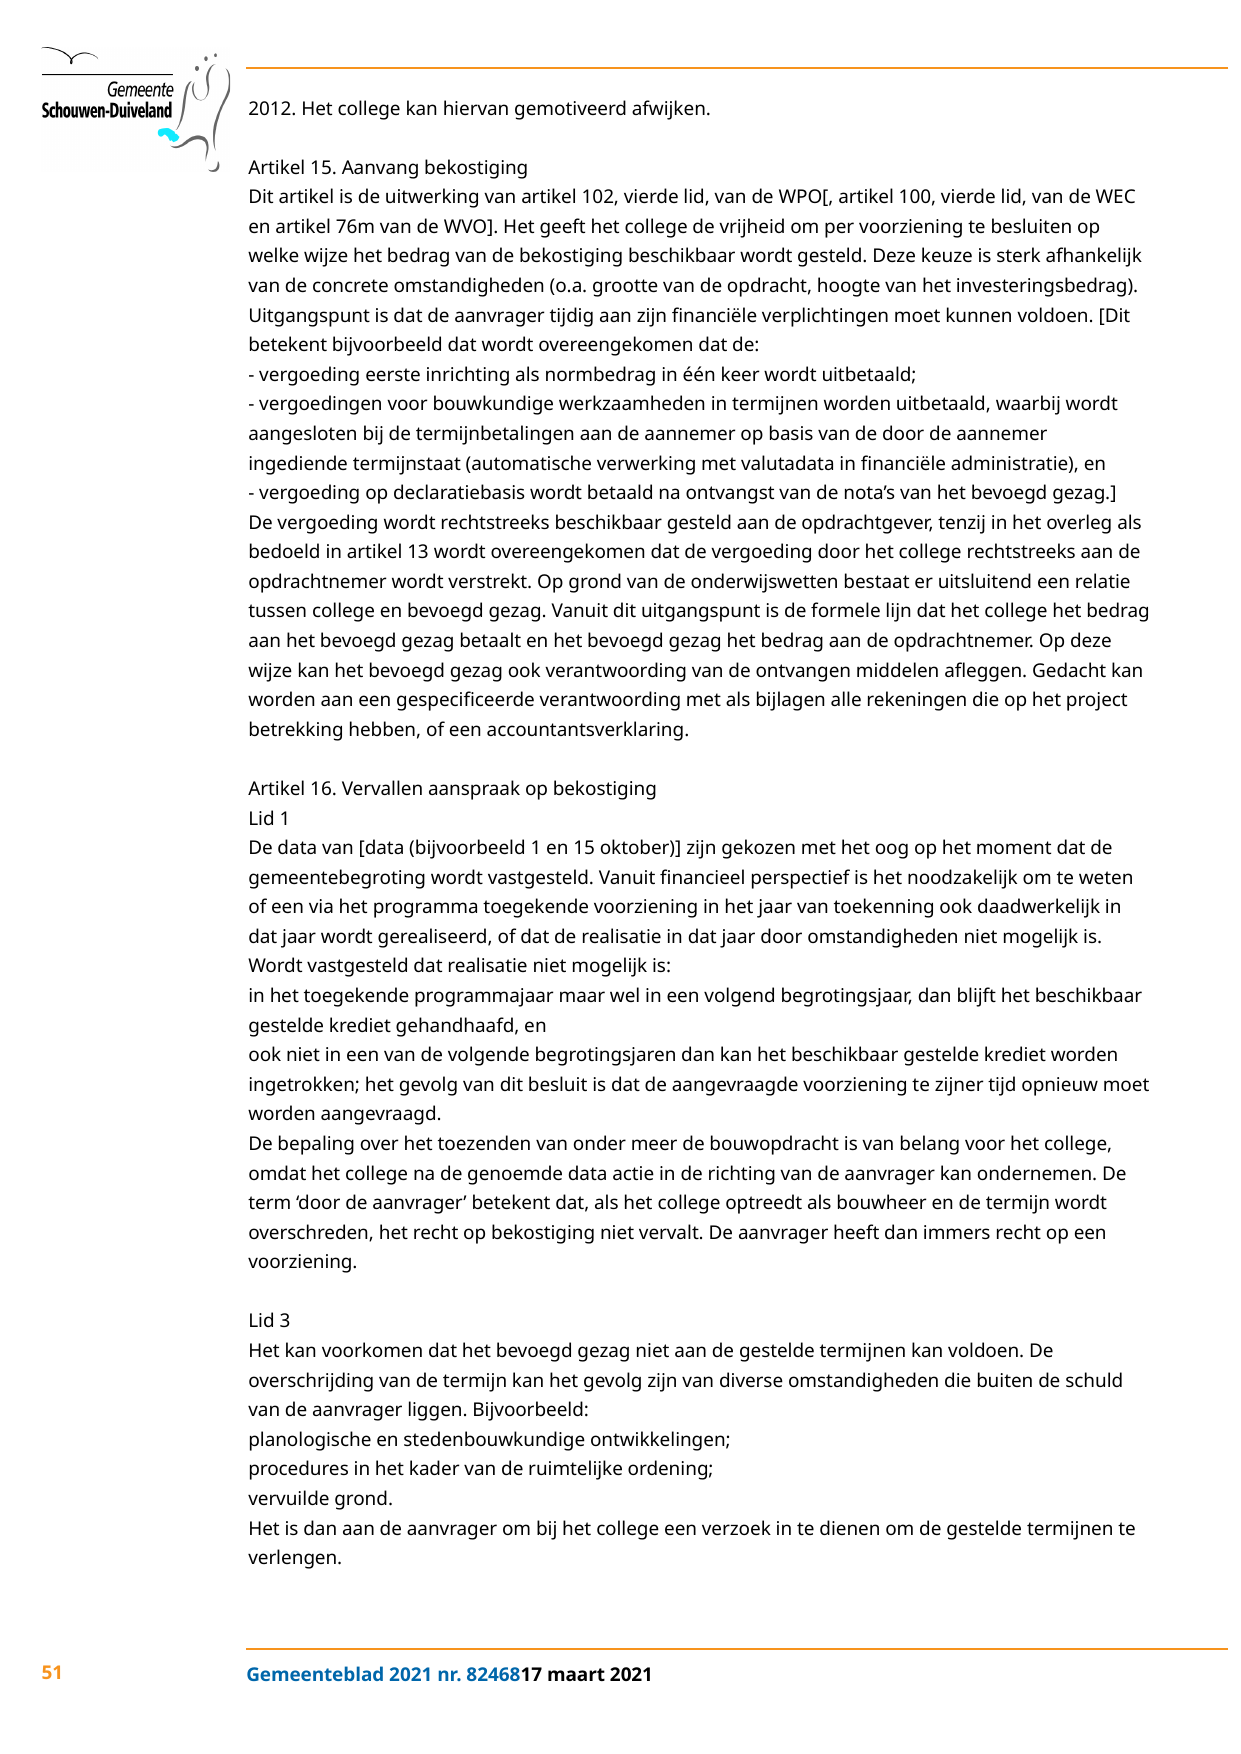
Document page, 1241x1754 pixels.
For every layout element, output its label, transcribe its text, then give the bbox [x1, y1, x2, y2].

text De vergoeding wordt rechtstreeks beschikbaar gesteld aan de opdrachtgever, tenzij in het overleg als bedoeld in artikel 13 wordt overeengekomen dat de vergoeding door het college rechtstreeks aan de opdrachtnemer wordt verstrekt. Op grond van de onderwijswetten bestaat er uitsluitend een relatie tussen college en bevoegd gezag. Vanuit dit uitgangspunt is de formele lijn dat het college het bedrag aan het bevoegd gezag betaalt en het bevoegd gezag het bedrag aan de opdrachtnemer. Op deze wijze kan het bevoegd gezag ook verantwoording van de ontvangen middelen afleggen. Gedacht kan worden aan een gespecificeerde verantwoording met als bijlagen alle rekeningen die op het project betrekking hebben, of een accountantsverklaring. [248, 509, 1152, 742]
picture [41, 47, 231, 172]
text - vergoeding eerste inrichting als normbedrag in één keer wordt uitbetaald; [248, 361, 1152, 387]
text in het toegekende programmajaar maar wel in een volgend begrotingsjaar, dan blijft het beschikbaar gestelde krediet gehandhaafd, en [248, 982, 1152, 1038]
text De data van [data (bijvoorbeeld 1 en 15 oktober)] zijn gekozen met het oog op het moment dat de gemeentebegroting wordt vastgesteld. Vanuit financieel perspectief is het noodzakelijk om te weten of een via het programma toegekende voorziening in het jaar van toekenning ook daadwerkelijk in dat jaar wordt gerealiseerd, of dat de realisatie in dat jaar door omstandigheden niet mogelijk is. Wordt vastgesteld dat realisatie niet mogelijk is: [248, 834, 1152, 978]
text 2012. Het college kan hiervan gemotiveerd afwijken. [248, 95, 1152, 121]
text Artikel 16. Vervallen aanspraak op bekostiging [248, 775, 1152, 801]
text ook niet in een van de volgende begrotingsjaren dan kan het beschikbaar gestelde krediet worden ingetrokken; het gevolg van dit besluit is dat de aangevraagde voorziening te zijner tijd opnieuw moet worden aangevraagd. [248, 1041, 1152, 1126]
text - vergoedingen voor bouwkundige werkzaamheden in termijnen worden uitbetaald, waarbij wordt aangesloten bij de termijnbetalingen aan de aannemer op basis van de door de aannemer ingediende termijnstaat (automatische verwerking met valutadata in financiële administratie), en [248, 391, 1152, 476]
text planologische en stedenbouwkundige ontwikkelingen; [248, 1426, 1152, 1452]
text Het kan voorkomen dat het bevoegd gezag niet aan de gestelde termijnen kan voldoen. De overschrijding van de termijn kan het gevolg zijn van diverse omstandigheden die buiten de schuld van de aanvrager liggen. Bijvoorbeeld: [248, 1337, 1152, 1422]
text Lid 3 [248, 1308, 1152, 1333]
text Dit artikel is de uitwerking van artikel 102, vierde lid, van de WPO[, artikel 100, vierde lid, van de WEC en artikel 76m van de WVO]. Het geeft het college de vrijheid om per voorziening te besluiten op welke wijze het bedrag van de bekostiging beschikbaar wordt gesteld. Deze keuze is sterk afhankelijk van de concrete omstandigheden (o.a. grootte van de opdracht, hoogte van het investeringsbedrag). Uitgangspunt is dat de aanvrager tijdig aan zijn financiële verplichtingen moet kunnen voldoen. [Dit betekent bijvoorbeeld dat wordt overeengekomen dat de: [248, 183, 1152, 357]
text Artikel 15. Aanvang bekostiging [248, 154, 1152, 180]
text vervuilde grond. [248, 1485, 1152, 1511]
text procedures in het kader van de ruimtelijke ordening; [248, 1456, 1152, 1481]
text Het is dan aan de aanvrager om bij het college een verzoek in te dienen om de gestelde termijnen te verlengen. [248, 1515, 1152, 1570]
text De bepaling over het toezenden van onder meer de bouwopdracht is van belang voor het college, omdat het college na de genoemde data actie in de richting van de aanvrager kan ondernemen. De term ‘door de aanvrager’ betekent dat, als het college optreedt als bouwheer en de termijn wordt overschreden, het recht op bekostiging niet vervalt. De aanvrager heeft dan immers recht op een voorziening. [248, 1130, 1152, 1274]
text - vergoeding op declaratiebasis wordt betaald na ontvangst van de nota’s van het bevoegd gezag.] [248, 479, 1152, 505]
text Lid 1 [248, 805, 1152, 831]
